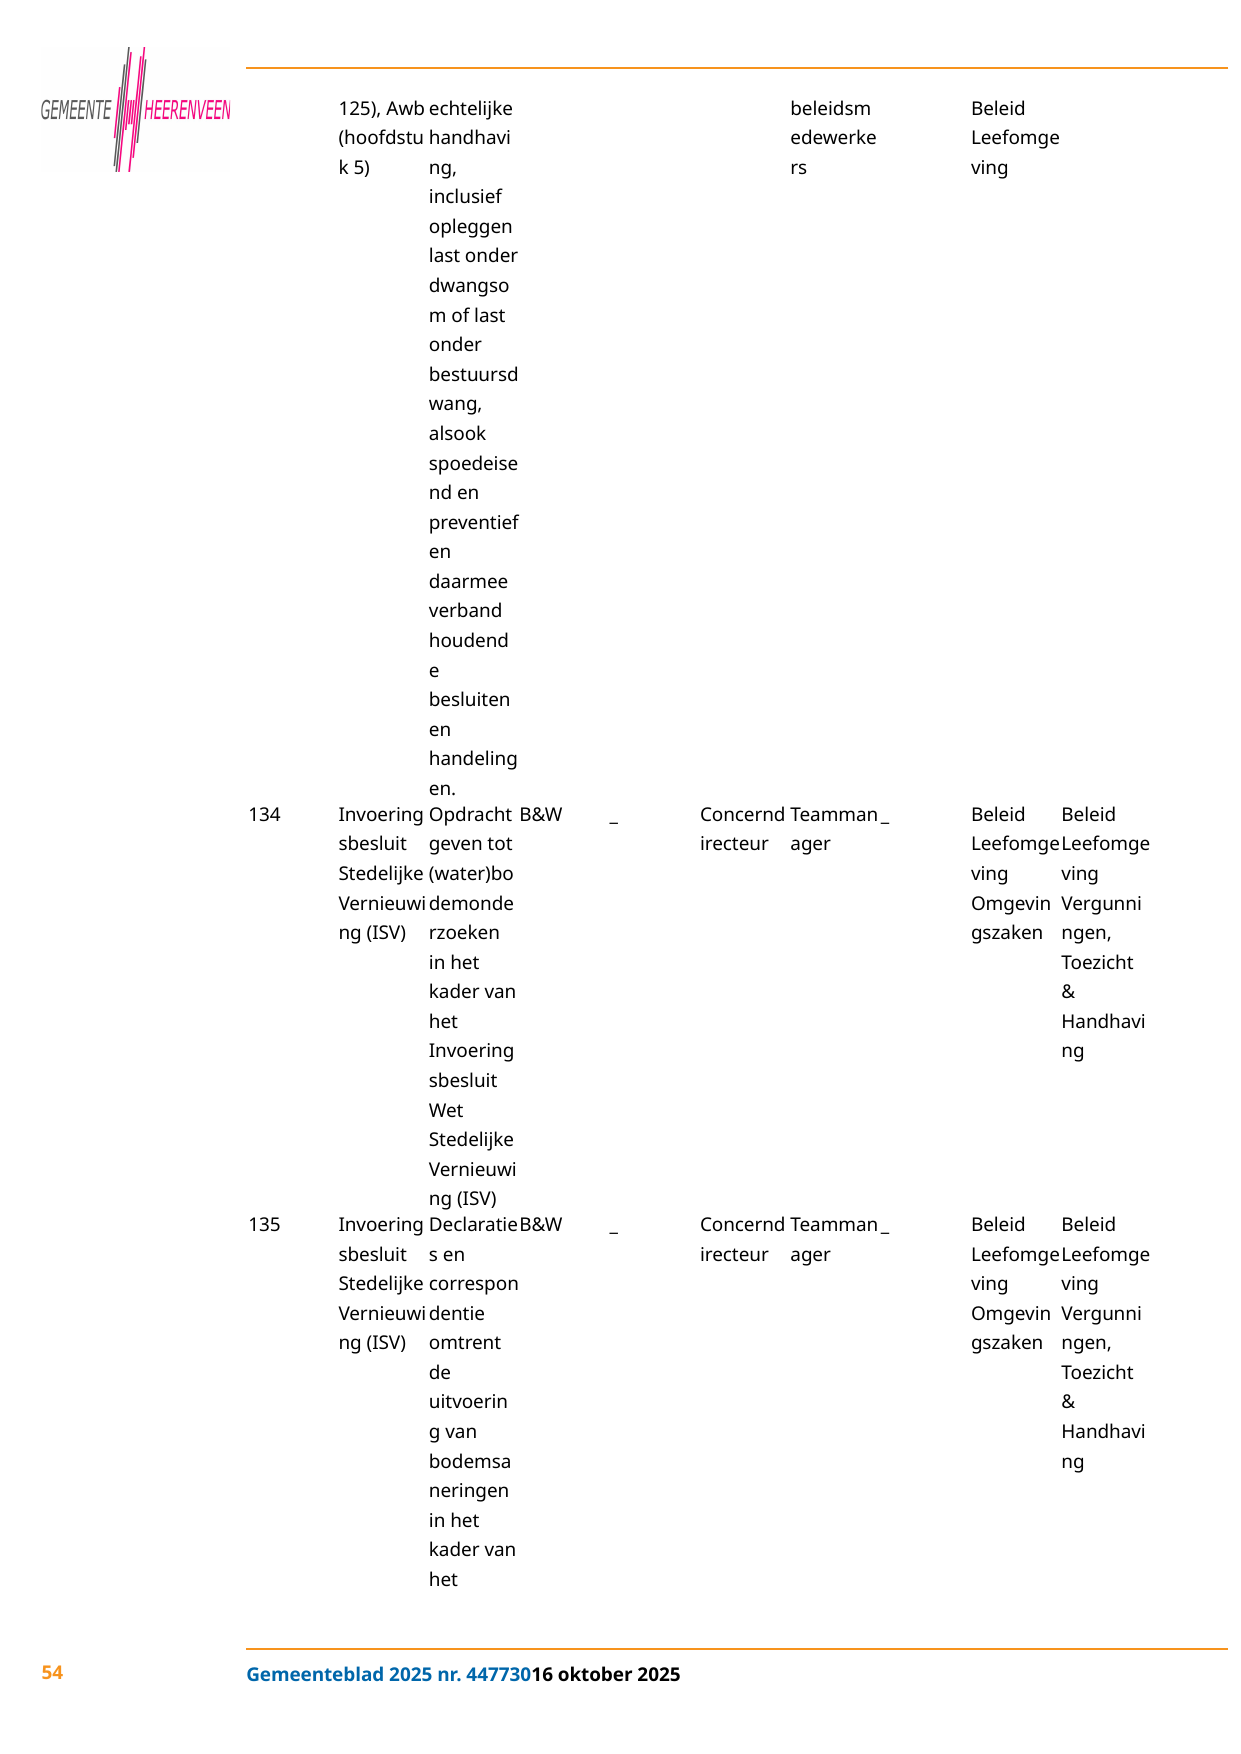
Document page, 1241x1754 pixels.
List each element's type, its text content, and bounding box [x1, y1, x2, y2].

table_cell [519, 95, 609, 801]
table_cell Teammanager [790, 1211, 881, 1592]
table_cell Invoeringsbesluit Stedelijke Vernieuwing (ISV) [338, 1211, 429, 1592]
table_cell Declaraties en correspondentie omtrent de uitvoering van bodemsaneringen in het kader van het [429, 1211, 519, 1592]
table_cell Beleid Leefomgeving Vergunningen, Toezicht & Handhaving [1061, 801, 1152, 1211]
table_cell _ [881, 1211, 971, 1592]
table_cell [881, 95, 971, 801]
table_cell Beleid Leefomgeving Omgevingszaken [971, 801, 1061, 1211]
table_cell Beleid Leefomgeving Omgevingszaken [971, 1211, 1061, 1592]
table_cell Opdracht geven tot (water)bodemonderzoeken in het kader van het Invoeringsbesluit Wet Stedelijke Vernieuwing (ISV) [429, 801, 519, 1211]
table_cell Concerndirecteur [700, 1211, 790, 1592]
table_cell Concerndirecteur [700, 801, 790, 1211]
table_cell beleidsmedewerkers [790, 95, 881, 801]
table_cell B&W [519, 1211, 609, 1592]
table_cell Invoeringsbesluit Stedelijke Vernieuwing (ISV) [338, 801, 429, 1211]
table_cell _ [609, 1211, 700, 1592]
table_cell B&W [519, 801, 609, 1211]
table_cell Teammanager [790, 801, 881, 1211]
table_cell 125), Awb (hoofdstuk 5) [338, 95, 429, 801]
table_cell Beleid Leefomgeving Vergunningen, Toezicht & Handhaving [1061, 1211, 1152, 1592]
table_cell _ [881, 801, 971, 1211]
table_cell 135 [248, 1211, 338, 1592]
table_cell echtelijke handhaving, inclusief opleggen last onder dwangsom of last onder bestuursdwang, alsook spoedeisend en preventief en daarmee verband houdende besluiten en handelingen. [429, 95, 519, 801]
table_cell Beleid Leefomgeving [971, 95, 1061, 801]
table_cell [700, 95, 790, 801]
table_cell [248, 95, 338, 801]
table_cell _ [609, 801, 700, 1211]
table_cell 134 [248, 801, 338, 1211]
table_cell [609, 95, 700, 801]
table_cell [1061, 95, 1152, 801]
picture [41, 47, 231, 172]
